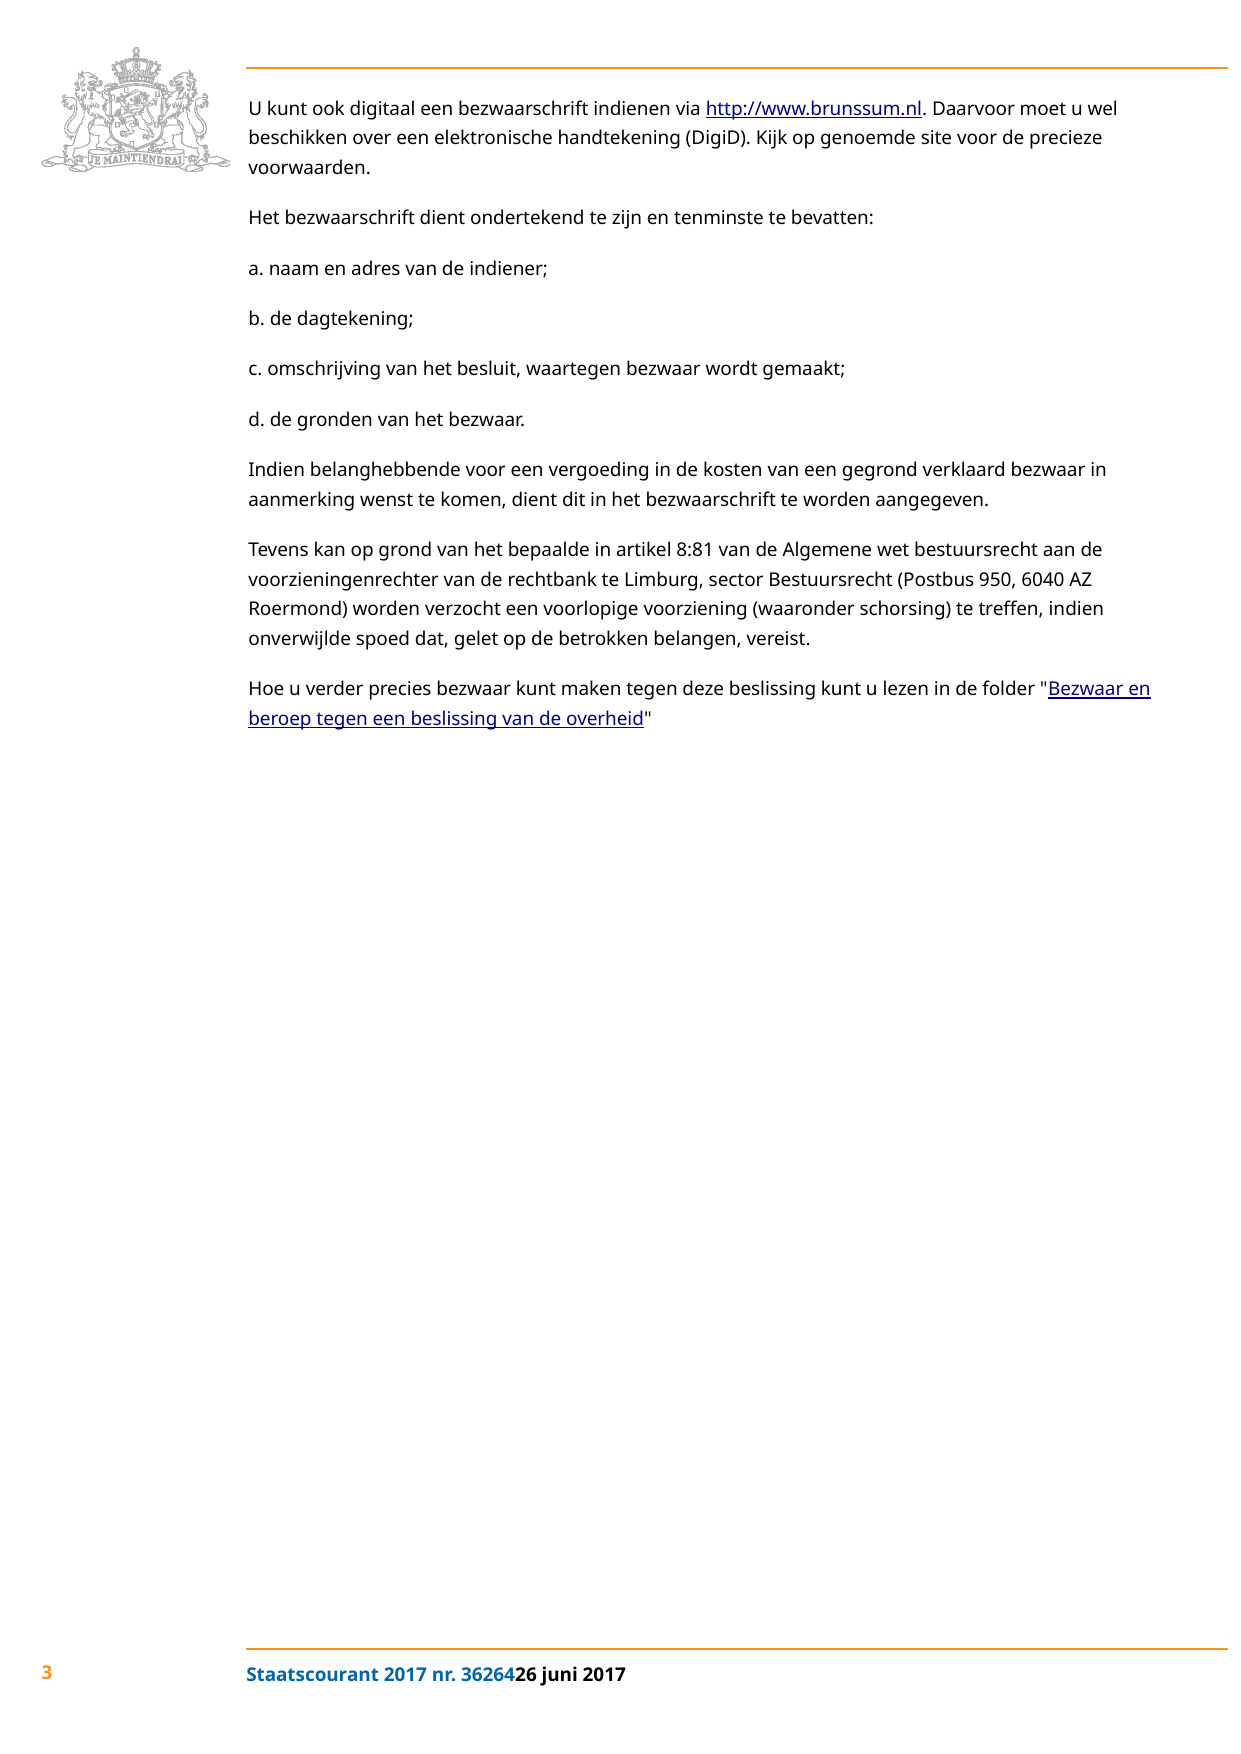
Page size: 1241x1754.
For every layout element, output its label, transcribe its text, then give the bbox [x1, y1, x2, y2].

picture [41, 47, 231, 172]
text Het bezwaarschrift dient ondertekend te zijn en tenminste te bevatten: [248, 204, 1152, 230]
text d. de gronden van het bezwaar. [248, 406, 1152, 432]
text Tevens kan op grond van het bepaalde in artikel 8:81 van de Algemene wet bestuursrecht aan de voorzieningenrechter van de rechtbank te Limburg, sector Bestuursrecht (Postbus 950, 6040 AZ Roermond) worden verzocht een voorlopige voorziening (waaronder schorsing) te treffen, in­dien onver­wijlde spoed dat, gelet op de betrokken belangen, vereist. [248, 536, 1152, 651]
text Indien belanghebbende voor een vergoeding in de kosten van een gegrond verklaard bezwaar in aanmerking wenst te komen, dient dit in het bezwaarschrift te worden aangegeven. [248, 456, 1152, 512]
text Hoe u verder precies bezwaar kunt maken tegen deze beslissing kunt u lezen in de folder "Bezwaar en beroep tegen een beslissing van de overheid" [248, 676, 1152, 731]
text c. omschrijving van het besluit, waartegen bezwaar wordt gemaakt; [248, 356, 1152, 381]
text a. naam en adres van de indiener; [248, 255, 1152, 281]
text b. de dagtekening; [248, 305, 1152, 331]
text U kunt ook digitaal een bezwaarschrift indienen via http://www.brunssum.nl. Daarvoor moet u wel beschikken over een elektronische handtekening (DigiD). Kijk op genoemde site voor de precieze voorwaarden. [248, 95, 1152, 180]
